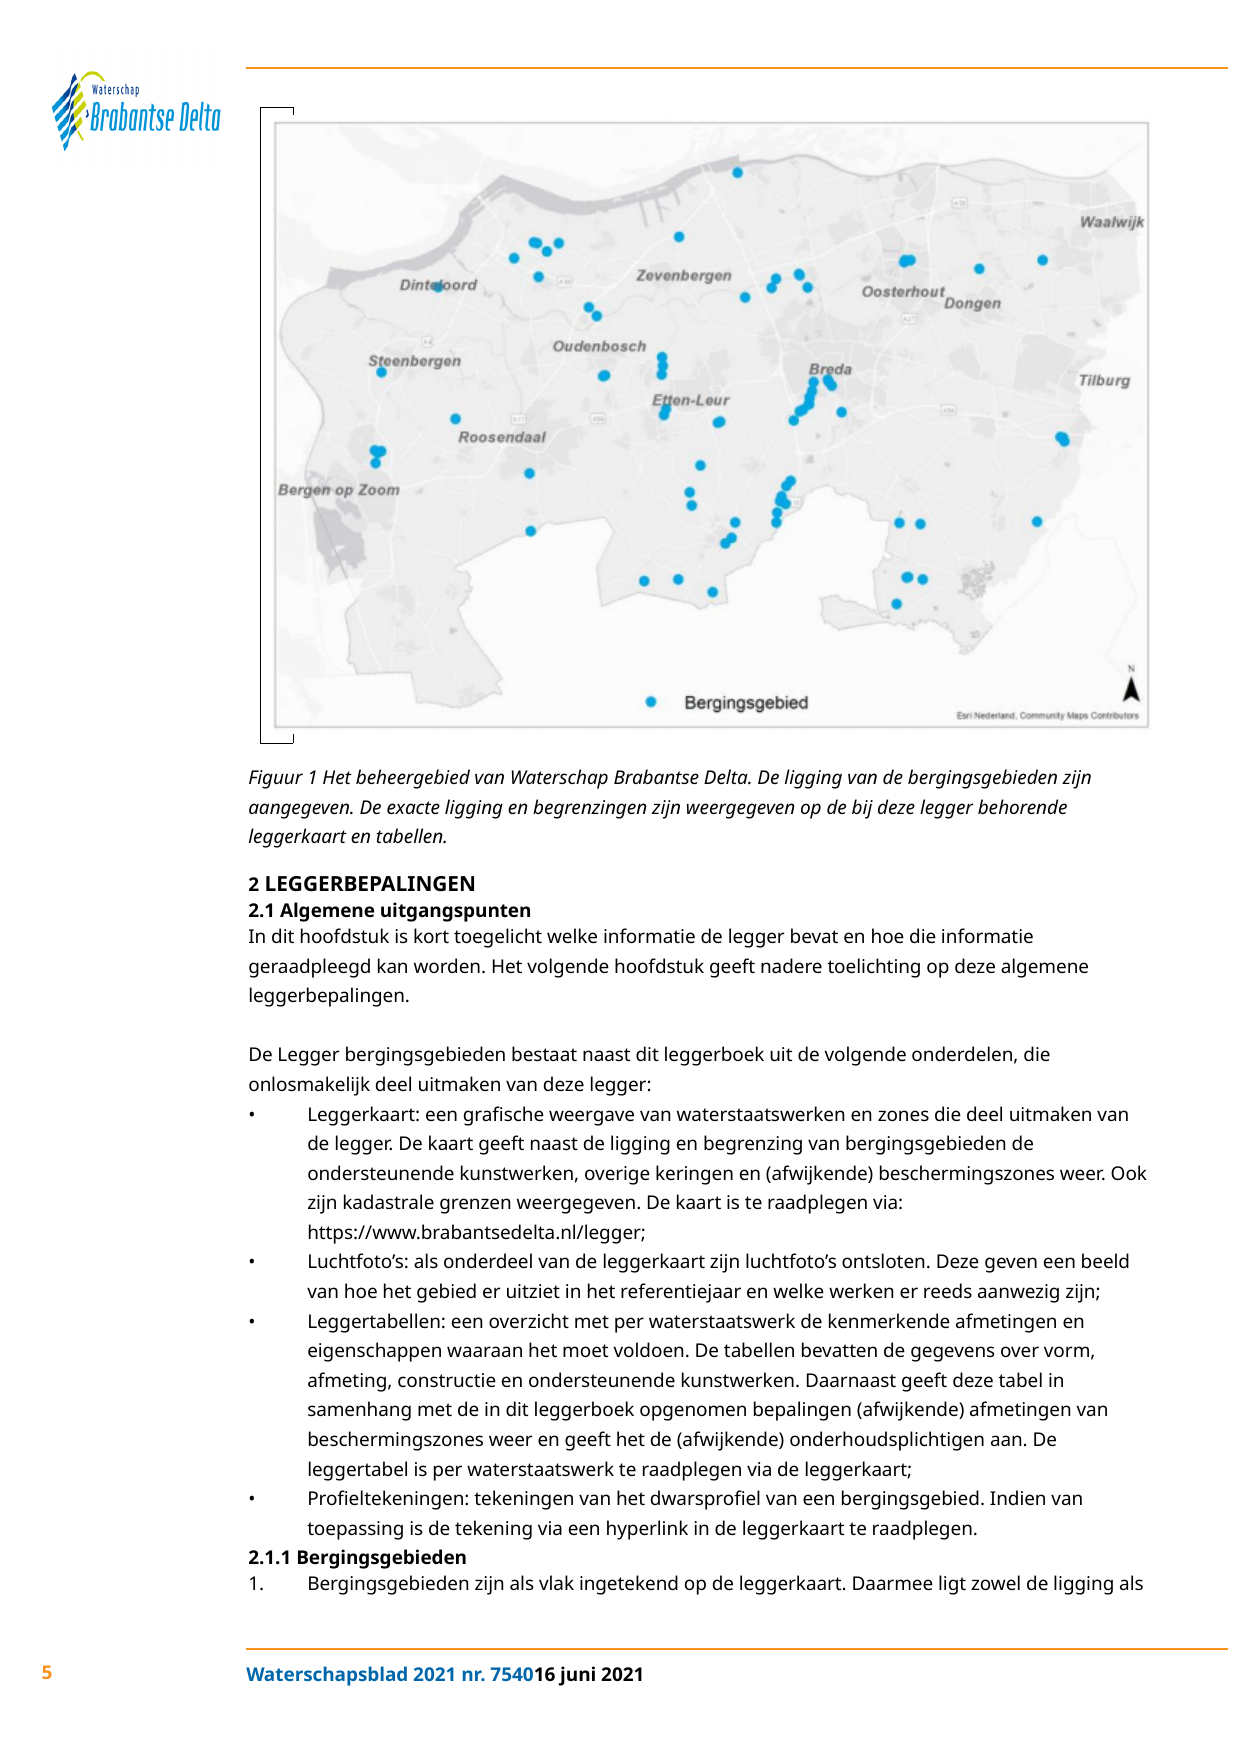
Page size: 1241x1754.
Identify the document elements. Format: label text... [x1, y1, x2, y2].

list Bergingsgebieden zijn als vlak ingetekend op de leggerkaart. Daarmee ligt zowel de ligging als [248, 1570, 1152, 1596]
text Figuur 1 Het beheergebied van Waterschap Brabantse Delta. De ligging van de bergingsgebieden zijn aangegeven. De exacte ligging en begrenzingen zijn weergegeven op de bij deze legger behorende leggerkaart en tabellen. [248, 764, 1152, 849]
text 2.1.1 Bergingsgebieden [248, 1544, 1152, 1570]
text De Legger bergingsgebieden bestaat naast dit leggerboek uit de volgende onderdelen, die onlosmakelijk deel uitmaken van deze legger: [248, 1042, 1152, 1097]
text 2 LEGGERBEPALINGEN [248, 869, 1152, 897]
picture [268, 115, 1155, 734]
text 2.1 Algemene uitgangspunten [248, 897, 1152, 923]
list Leggerkaart: een grafische weergave van waterstaatswerken en zones die deel uitmaken van de legger. De kaart geeft naast de ligging en begrenzing van bergingsgebieden de ondersteunende kunstwerken, overige keringen en (afwijkende) beschermingszones weer. Ook zijn kadastrale grenzen weergegeven. De kaart is te raadplegen via: https://www.brabantsedelta.nl/legger; [248, 1101, 1152, 1245]
list Luchtfoto’s: als onderdeel van de leggerkaart zijn luchtfoto’s ontsloten. Deze geven een beeld van hoe het gebied er uitziet in het referentiejaar en welke werken er reeds aanwezig zijn; [248, 1249, 1152, 1304]
text In dit hoofdstuk is kort toegelicht welke informatie de legger bevat en hoe die informatie geraadpleegd kan worden. Het volgende hoofdstuk geeft nadere toelichting op deze algemene leggerbepalingen. [248, 923, 1152, 1008]
picture [41, 47, 231, 172]
list Leggertabellen: een overzicht met per waterstaatswerk de kenmerkende afmetingen en eigenschappen waaraan het moet voldoen. De tabellen bevatten de gegevens over vorm, afmeting, constructie en ondersteunende kunstwerken. Daarnaast geeft deze tabel in samenhang met de in dit leggerboek opgenomen bepalingen (afwijkende) afmetingen van beschermingszones weer en geeft het de (afwijkende) onderhoudsplichtigen aan. De leggertabel is per waterstaatswerk te raadplegen via de leggerkaart; [248, 1308, 1152, 1481]
list Profieltekeningen: tekeningen van het dwarsprofiel van een bergingsgebied. Indien van toepassing is de tekening via een hyperlink in de leggerkaart te raadplegen. [248, 1485, 1152, 1541]
